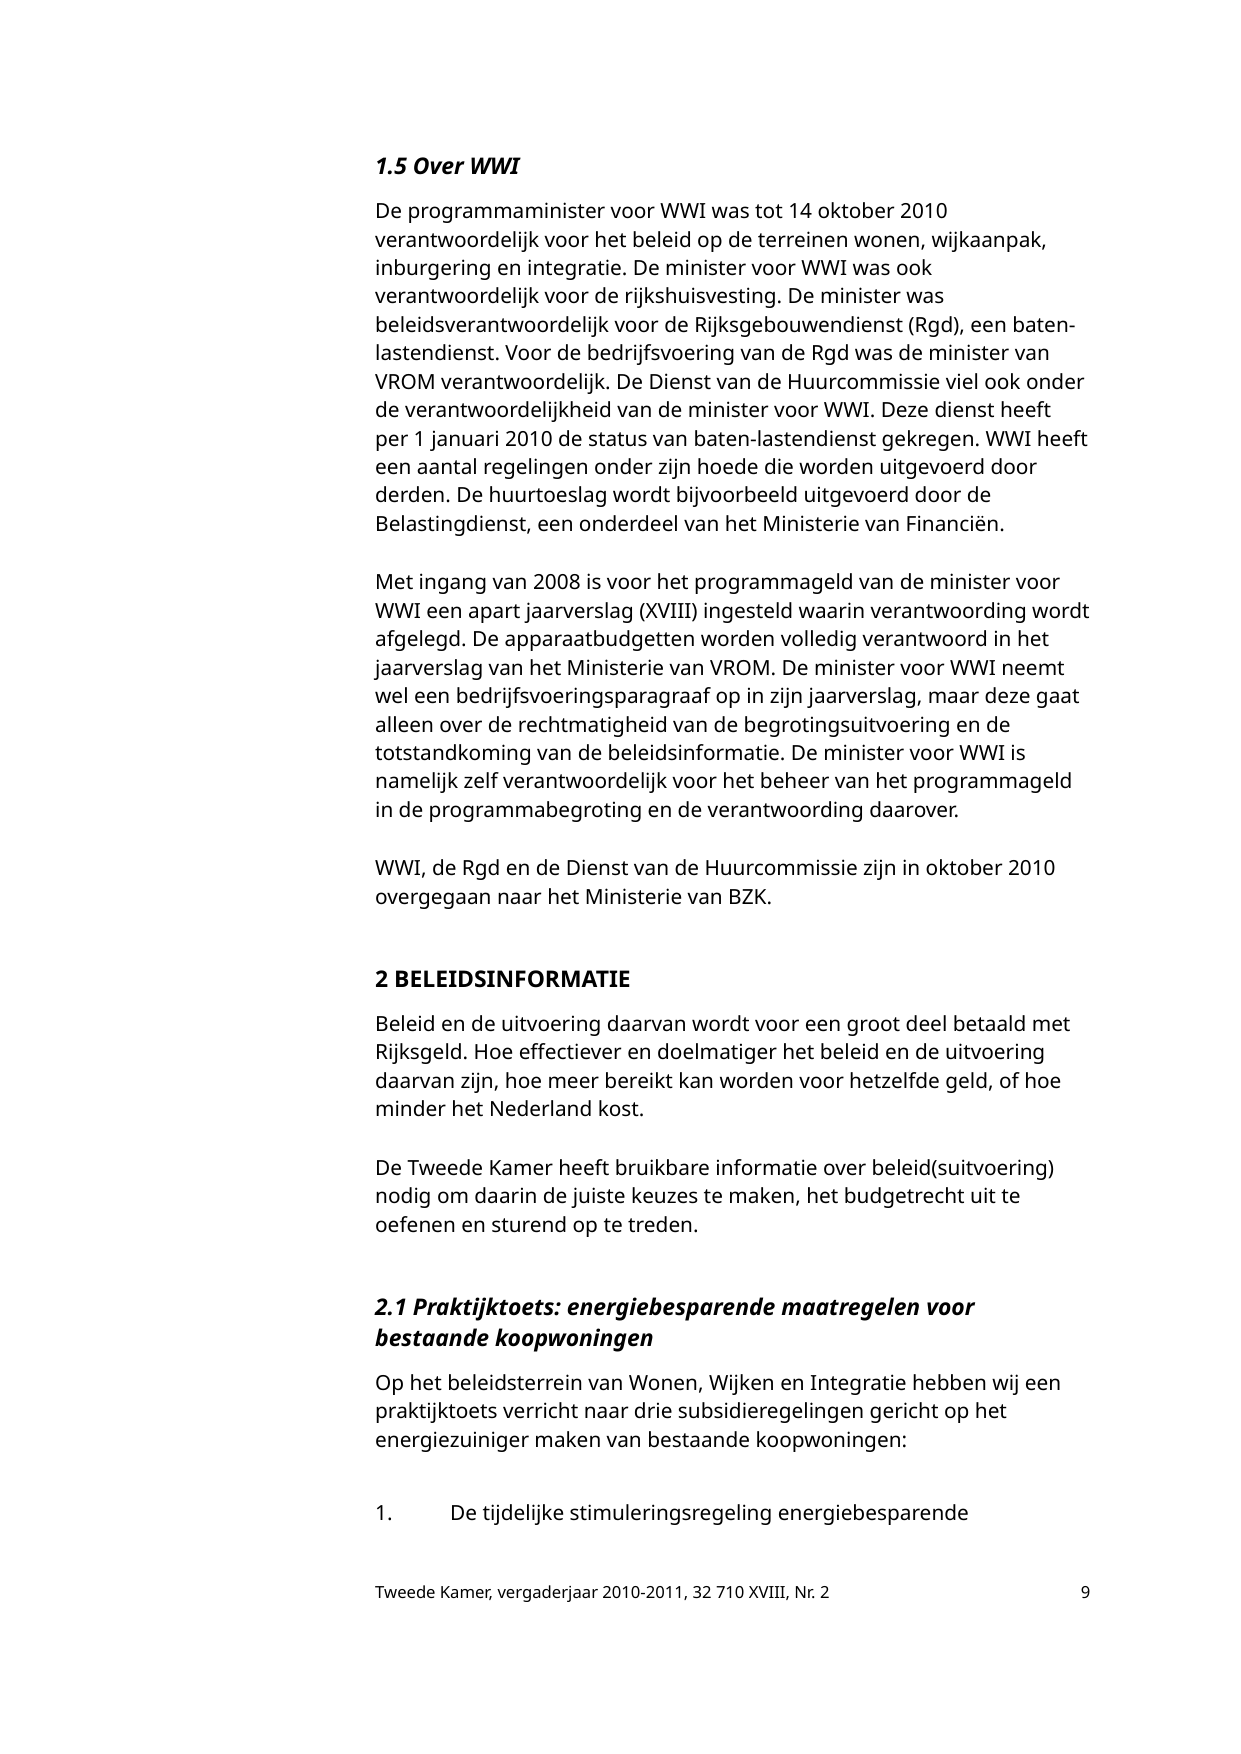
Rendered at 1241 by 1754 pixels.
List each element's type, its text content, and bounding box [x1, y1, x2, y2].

text De programmaminister voor WWI was tot 14 oktober 2010 verantwoordelijk voor het beleid op de terreinen wonen, wijkaanpak, inburgering en integratie. De minister voor WWI was ook verantwoordelijk voor de rijkshuisvesting. De minister was beleidsverantwoordelijk voor de Rijksgebouwendienst (Rgd), een baten-lastendienst. Voor de bedrijfsvoering van de Rgd was de minister van VROM verantwoordelijk. De Dienst van de Huurcommissie viel ook onder de verantwoordelijkheid van de minister voor WWI. Deze dienst heeft per 1 januari 2010 de status van baten-lastendienst gekregen. WWI heeft een aantal regelingen onder zijn hoede die worden uitgevoerd door derden. De huurtoeslag wordt bijvoorbeeld uitgevoerd door de Belastingdienst, een onderdeel van het Ministerie van Financiën. [375, 196, 1090, 537]
text WWI, de Rgd en de Dienst van de Huurcommissie zijn in oktober 2010 overgegaan naar het Ministerie van BZK. [375, 853, 1090, 910]
text De Tweede Kamer heeft bruikbare informatie over beleid(suitvoering) nodig om daarin de juiste keuzes te maken, het budgetrecht uit te oefenen en sturend op te treden. [375, 1153, 1090, 1238]
subtitle 2.1 Praktijktoets: energiebesparende maatregelen voor bestaande koopwoningen [375, 1291, 1090, 1353]
subtitle 1.5 Over WWI [375, 150, 1090, 181]
text Met ingang van 2008 is voor het programmageld van de minister voor WWI een apart jaarverslag (XVIII) ingesteld waarin verantwoording wordt afgelegd. De apparaatbudgetten worden volledig verantwoord in het jaarverslag van het Ministerie van VROM. De minister voor WWI neemt wel een bedrijfsvoeringsparagraaf op in zijn jaarverslag, maar deze gaat alleen over de rechtmatigheid van de begrotingsuitvoering en de totstandkoming van de beleidsinformatie. De minister voor WWI is namelijk zelf verantwoordelijk voor het beheer van het programmageld in de programmabegroting en de verantwoording daarover. [375, 567, 1090, 823]
subtitle 2 BELEIDSINFORMATIE [375, 963, 1090, 994]
text Beleid en de uitvoering daarvan wordt voor een groot deel betaald met Rijksgeld. Hoe effectiever en doelmatiger het beleid en de uitvoering daarvan zijn, hoe meer bereikt kan worden voor hetzelfde geld, of hoe minder het Nederland kost. [375, 1009, 1090, 1123]
list De tijdelijke stimuleringsregeling energiebesparende [375, 1498, 1090, 1527]
text Op het beleidsterrein van Wonen, Wijken en Integratie hebben wij een praktijktoets verricht naar drie subsidieregelingen gericht op het energiezuiniger maken van bestaande koopwoningen: [375, 1368, 1090, 1453]
